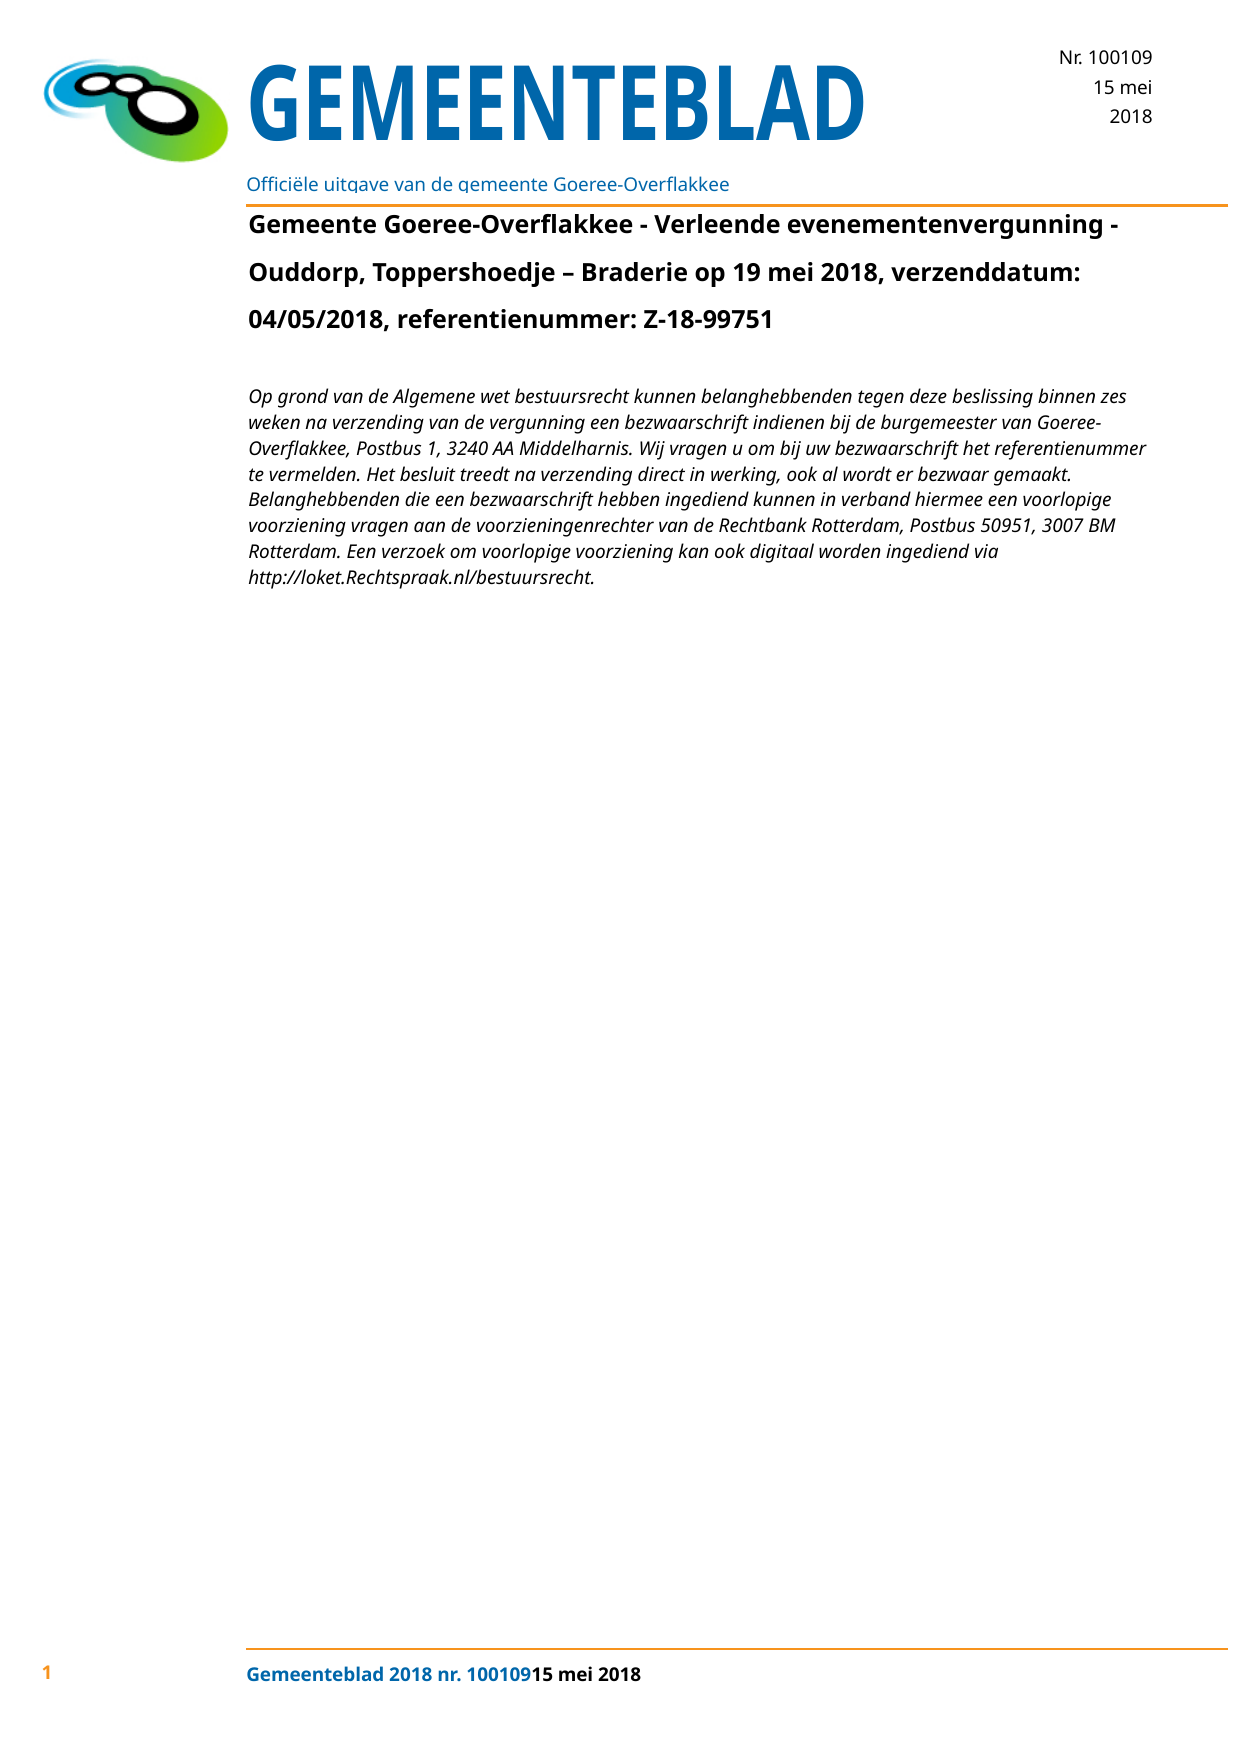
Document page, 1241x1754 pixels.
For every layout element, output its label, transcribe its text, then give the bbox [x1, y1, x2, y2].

picture [41, 47, 231, 172]
text Op grond van de Algemene wet bestuursrecht kunnen belanghebbenden tegen deze beslissing binnen zes weken na verzending van de vergunning een bezwaarschrift indienen bij de burgemeester van Goeree-Overflakkee, Postbus 1, 3240 AA Middelharnis. Wij vragen u om bij uw bezwaarschrift het referentienummer te vermelden. Het besluit treedt na verzending direct in werking, ook al wordt er bezwaar gemaakt. Belanghebbenden die een bezwaarschrift hebben ingediend kunnen in verband hiermee een voorlopige voorziening vragen aan de voorzieningenrechter van de Rechtbank Rotterdam, Postbus 50951, 3007 BM Rotterdam. Een verzoek om voorlopige voorziening kan ook digitaal worden ingediend via http://loket.Rechtspraak.nl/bestuursrecht. [248, 384, 1152, 589]
text Gemeente Goeree-Overflakkee - Verleende evenementenvergunning - Ouddorp, Toppershoedje – Braderie op 19 mei 2018, verzenddatum: 04/05/2018, referentienummer: Z-18-99751 [248, 207, 1152, 336]
